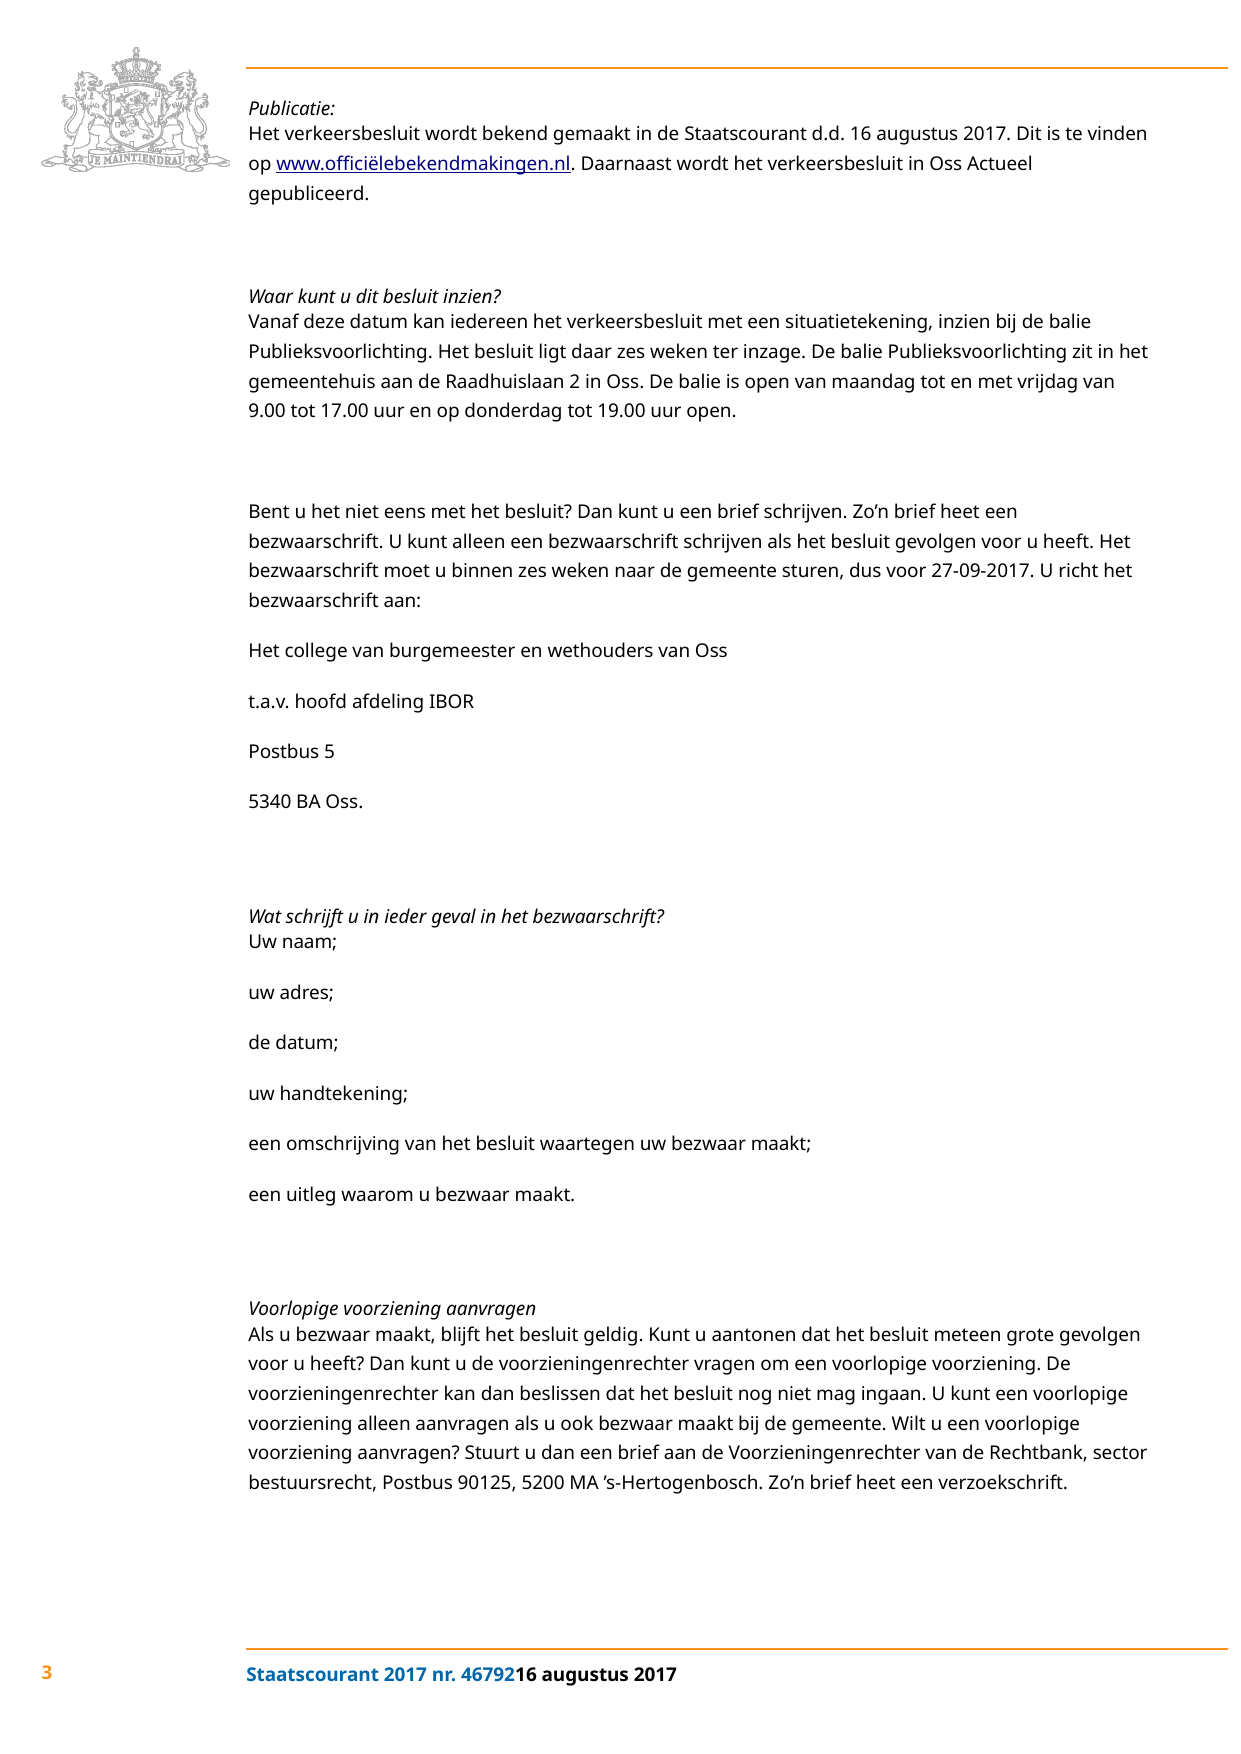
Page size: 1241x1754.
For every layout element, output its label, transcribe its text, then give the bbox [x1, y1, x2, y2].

text Het verkeersbesluit wordt bekend gemaakt in de Staatscourant d.d. 16 augustus 2017. Dit is te vinden op www.officiëlebekendmakingen.nl. Daarnaast wordt het verkeersbesluit in Oss Actueel gepubliceerd. [248, 121, 1152, 205]
text de datum; [248, 1029, 1152, 1055]
text Waar kunt u dit besluit inzien? [248, 283, 1152, 309]
text Postbus 5 [248, 738, 1152, 764]
text Voorlopige voorziening aanvragen [248, 1295, 1152, 1321]
text een uitleg waarom u bezwaar maakt. [248, 1181, 1152, 1207]
text Uw naam; [248, 929, 1152, 954]
text t.a.v. hoofd afdeling IBOR [248, 688, 1152, 713]
text Bent u het niet eens met het besluit? Dan kunt u een brief schrijven. Zo’n brief heet een bezwaarschrift. U kunt alleen een bezwaarschrift schrijven als het besluit gevolgen voor u heeft. Het bezwaarschrift moet u binnen zes weken naar de gemeente sturen, dus voor 27-09-2017. U richt het bezwaarschrift aan: [248, 498, 1152, 613]
text uw handtekening; [248, 1080, 1152, 1106]
text een omschrijving van het besluit waartegen uw bezwaar maakt; [248, 1130, 1152, 1156]
text Als u bezwaar maakt, blijft het besluit geldig. Kunt u aantonen dat het besluit meteen grote gevolgen voor u heeft? Dan kunt u de voorzieningenrechter vragen om een voorlopige voorziening. De voorzieningenrechter kan dan beslissen dat het besluit nog niet mag ingaan. U kunt een voorlopige voorziening alleen aanvragen als u ook bezwaar maakt bij de gemeente. Wilt u een voorlopige voorziening aanvragen? Stuurt u dan een brief aan de Voorzieningenrechter van de Rechtbank, sector bestuursrecht, Postbus 90125, 5200 MA ’s-Hertogenbosch. Zo’n brief heet een verzoekschrift. [248, 1321, 1152, 1494]
text uw adres; [248, 979, 1152, 1005]
picture [41, 47, 231, 172]
text Wat schrijft u in ieder geval in het bezwaarschrift? [248, 903, 1152, 929]
text Het college van burgemeester en wethouders van Oss [248, 637, 1152, 663]
text Vanaf deze datum kan iedereen het verkeersbesluit met een situatietekening, inzien bij de balie Publieksvoorlichting. Het besluit ligt daar zes weken ter inzage. De balie Publieksvoorlichting zit in het gemeentehuis aan de Raadhuislaan 2 in Oss. De balie is open van maandag tot en met vrijdag van 9.00 tot 17.00 uur en op donderdag tot 19.00 uur open. [248, 309, 1152, 423]
text Publicatie: [248, 95, 1152, 121]
text 5340 BA Oss. [248, 789, 1152, 814]
